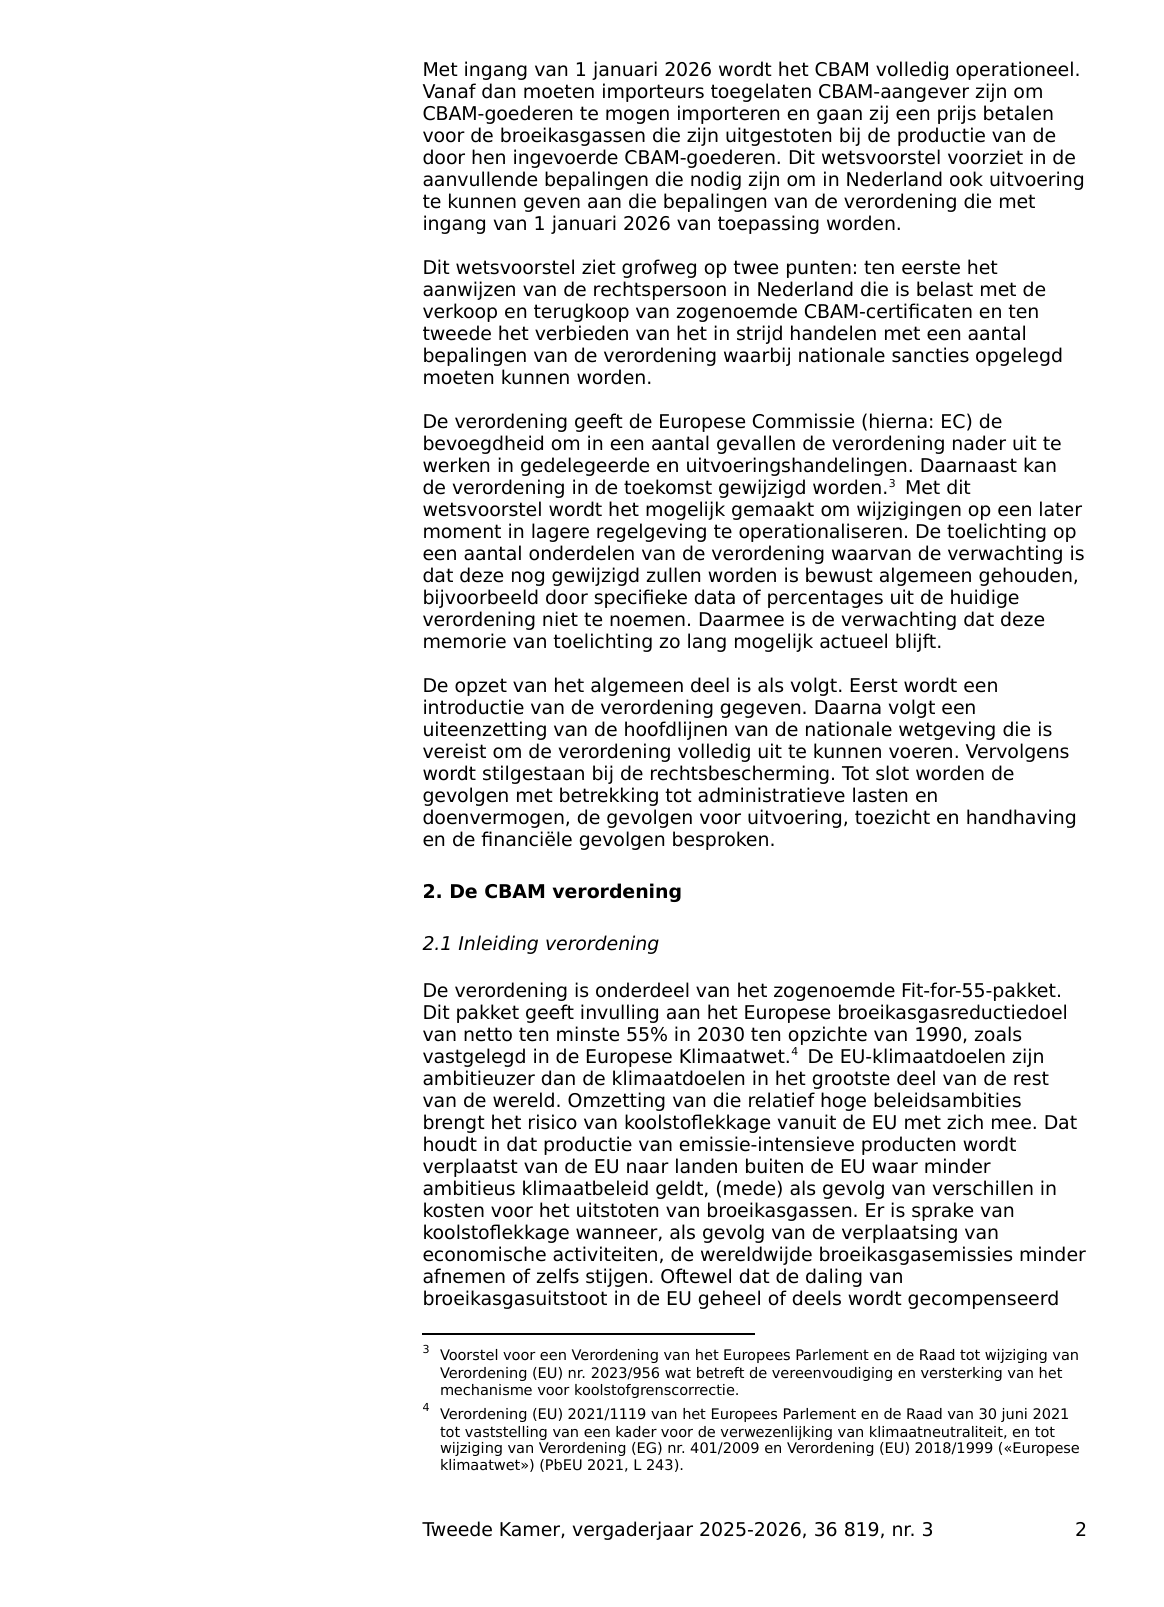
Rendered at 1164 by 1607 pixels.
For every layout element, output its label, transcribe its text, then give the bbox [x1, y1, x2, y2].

text Met ingang van 1 januari 2026 wordt het CBAM volledig operationeel. Vanaf dan moeten importeurs toegelaten CBAM-aangever zijn om CBAM-goederen te mogen importeren en gaan zij een prijs betalen voor de broeikasgassen die zijn uitgestoten bij de productie van de door hen ingevoerde CBAM-goederen. Dit wetsvoorstel voorziet in de aanvullende bepalingen die nodig zijn om in Nederland ook uitvoering te kunnen geven aan die bepalingen van de verordening die met ingang van 1 januari 2026 van toepassing worden. [422, 59, 1087, 235]
text De opzet van het algemeen deel is als volgt. Eerst wordt een introductie van de verordening gegeven. Daarna volgt een uiteenzetting van de hoofdlijnen van de nationale wetgeving die is vereist om de verordening volledig uit te kunnen voeren. Vervolgens wordt stilgestaan bij de rechtsbescherming. Tot slot worden de gevolgen met betrekking tot administratieve lasten en doenvermogen, de gevolgen voor uitvoering, toezicht en handhaving en de financiële gevolgen besproken. [422, 675, 1087, 851]
text Verordening (EU) 2021/1119 van het Europees Parlement en de Raad van 30 juni 2021 tot vaststelling van een kader voor de verwezenlijking van klimaatneutraliteit, en tot wijziging van Verordening (EG) nr. 401/2009 en Verordening (EU) 2018/1999 («Europese klimaatwet») (PbEU 2021, L 243). [422, 1402, 1087, 1474]
text De verordening is onderdeel van het zogenoemde Fit-for-55-pakket. Dit pakket geeft invulling aan het Europese broeikasgasreductiedoel van netto ten minste 55% in 2030 ten opzichte van 1990, zoals vastgelegd in de Europese Klimaatwet. De EU-klimaatdoelen zijn ambitieuzer dan de klimaatdoelen in het grootste deel van de rest van de wereld. Omzetting van die relatief hoge beleidsambities brengt het risico van koolstoflekkage vanuit de EU met zich mee. Dat houdt in dat productie van emissie-intensieve producten wordt verplaatst van de EU naar landen buiten de EU waar minder ambitieus klimaatbeleid geldt, (mede) als gevolg van verschillen in kosten voor het uitstoten van broeikasgassen. Er is sprake van koolstoflekkage wanneer, als gevolg van de verplaatsing van economische activiteiten, de wereldwijde broeikasgasemissies minder afnemen of zelfs stijgen. Oftewel dat de daling van broeikasgasuitstoot in de EU geheel of deels wordt gecompenseerd [422, 980, 1087, 1309]
text Dit wetsvoorstel ziet grofweg op twee punten: ten eerste het aanwijzen van de rechtspersoon in Nederland die is belast met de verkoop en terugkoop van zogenoemde CBAM-certificaten en ten tweede het verbieden van het in strijd handelen met een aantal bepalingen van de verordening waarbij nationale sancties opgelegd moeten kunnen worden. [422, 257, 1087, 389]
subtitle 2.1 Inleiding verordening [422, 933, 1087, 955]
subtitle 2. De CBAM verordening [422, 881, 1087, 903]
text Voorstel voor een Verordening van het Europees Parlement en de Raad tot wijziging van Verordening (EU) nr. 2023/956 wat betreft de vereenvoudiging en versterking van het mechanisme voor koolstofgrenscorrectie. [422, 1343, 1087, 1399]
text De verordening geeft de Europese Commissie (hierna: EC) de bevoegdheid om in een aantal gevallen de verordening nader uit te werken in gedelegeerde en uitvoeringshandelingen. Daarnaast kan de verordening in de toekomst gewijzigd worden. Met dit wetsvoorstel wordt het mogelijk gemaakt om wijzigingen op een later moment in lagere regelgeving te operationaliseren. De toelichting op een aantal onderdelen van de verordening waarvan de verwachting is dat deze nog gewijzigd zullen worden is bewust algemeen gehouden, bijvoorbeeld door specifieke data of percentages uit de huidige verordening niet te noemen. Daarmee is de verwachting dat deze memorie van toelichting zo lang mogelijk actueel blijft. [422, 411, 1087, 653]
